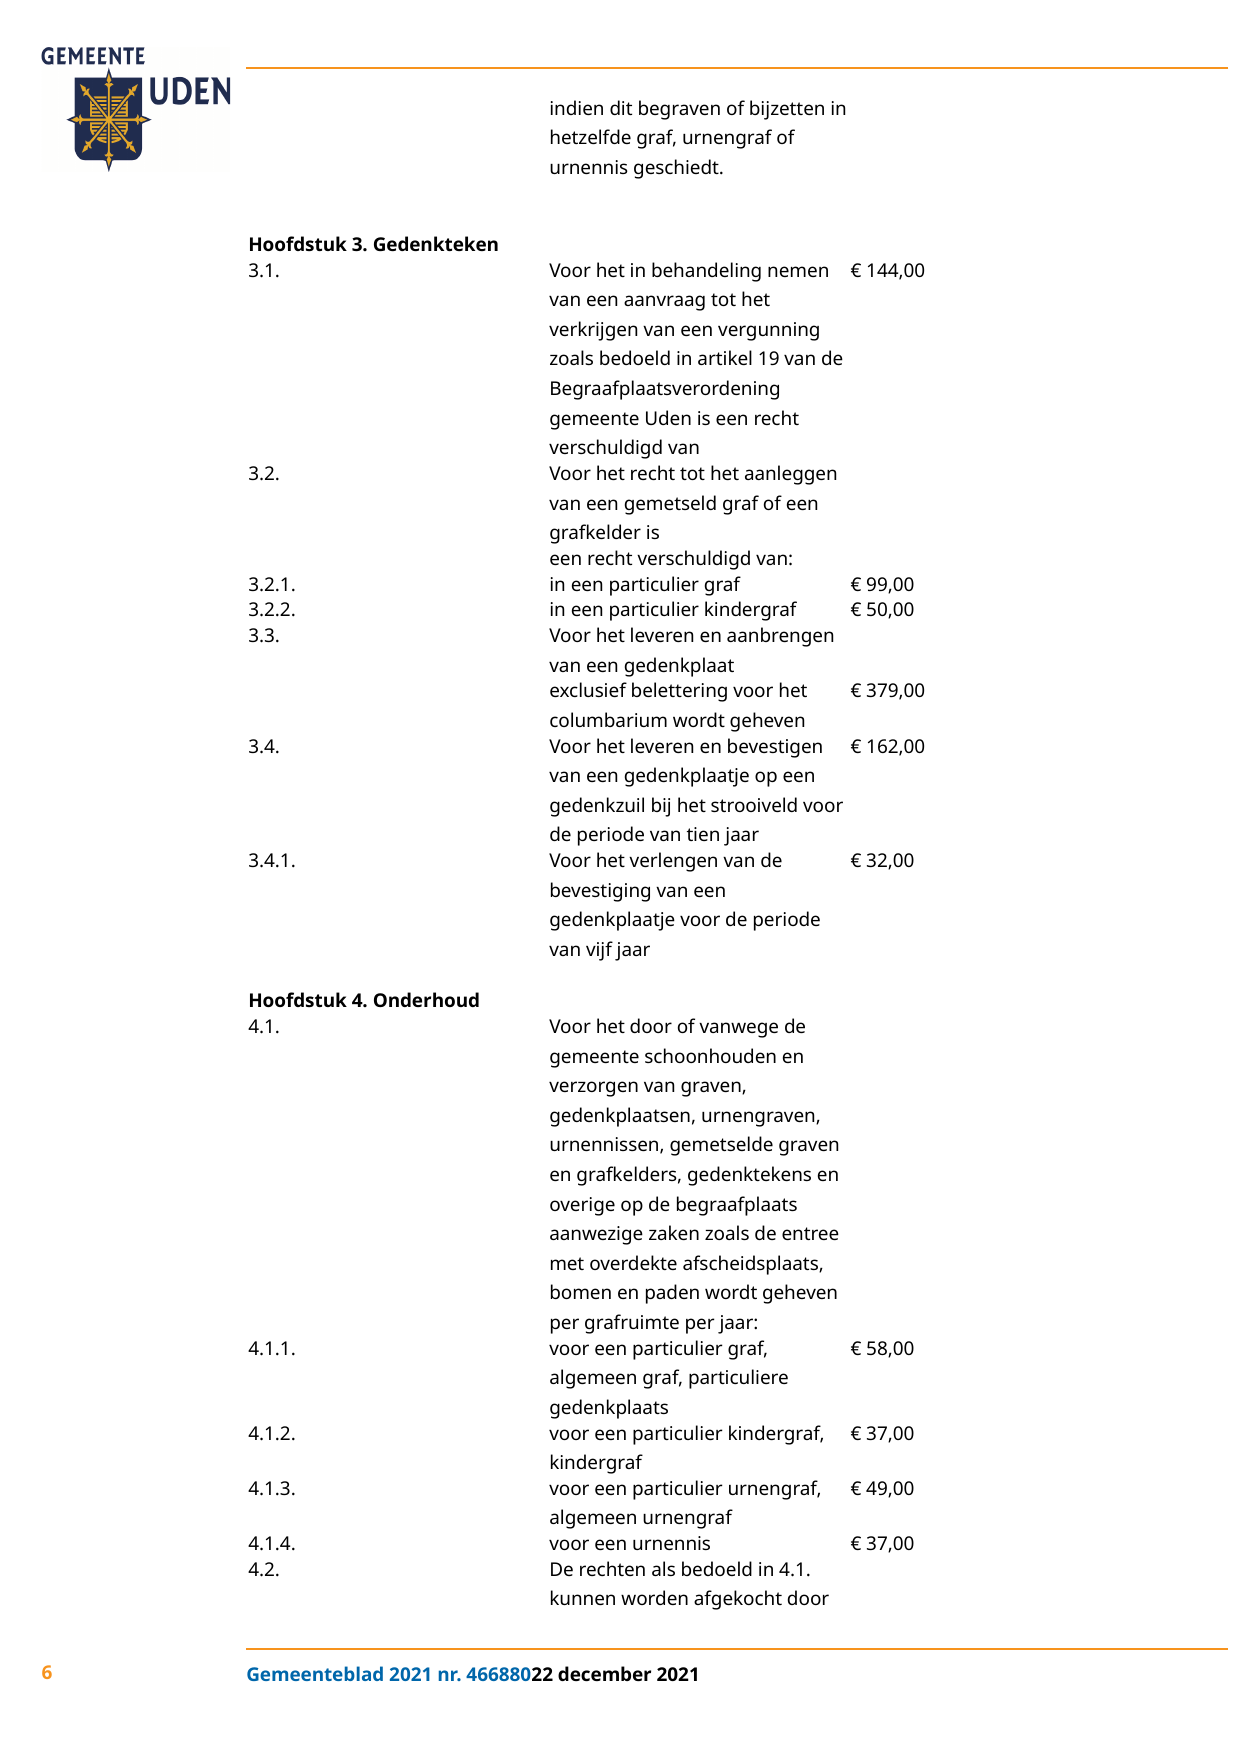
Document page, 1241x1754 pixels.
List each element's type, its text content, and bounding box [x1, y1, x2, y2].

table_cell [850, 988, 1152, 1013]
table_cell Voor het in behandeling nemen van een aanvraag tot het verkrijgen van een vergunning zoals bedoeld in artikel 19 van de Begraafplaatsverordening gemeente Uden is een recht verschuldigd van [549, 257, 850, 460]
table_cell 3.3. [248, 622, 549, 677]
table_cell € 144,00 [850, 257, 1152, 460]
table_cell [850, 622, 1152, 677]
table_cell [850, 231, 1152, 257]
table_cell € 37,00 [850, 1420, 1152, 1475]
table_cell [850, 962, 1152, 987]
table_cell [248, 962, 549, 987]
table_cell De rechten als bedoeld in 4.1. kunnen worden afgekocht door [549, 1556, 850, 1611]
table_cell [850, 545, 1152, 571]
table_cell in een particulier kindergraf [549, 596, 850, 622]
table_cell € 50,00 [850, 596, 1152, 622]
table_cell [850, 1013, 1152, 1335]
table_cell 4.1. [248, 1013, 549, 1335]
table_cell 3.4.1. [248, 847, 549, 962]
table_cell een recht verschuldigd van: [549, 545, 850, 571]
table_cell [248, 180, 549, 205]
table_cell Voor het verlengen van de bevestiging van een gedenkplaatje voor de periode van vijf jaar [549, 847, 850, 962]
table_cell 4.1.2. [248, 1420, 549, 1475]
table_cell [248, 678, 549, 733]
table_cell voor een particulier graf, algemeen graf, particuliere gedenkplaats [549, 1335, 850, 1420]
table_cell € 49,00 [850, 1475, 1152, 1530]
table_cell Hoofdstuk 3. Gedenkteken [248, 231, 850, 257]
table_cell Hoofdstuk 4. Onderhoud [248, 988, 850, 1013]
table_cell in een particulier graf [549, 571, 850, 596]
table_cell exclusief belettering voor het columbarium wordt geheven [549, 678, 850, 733]
table_cell [248, 205, 549, 231]
picture [41, 47, 231, 172]
table_cell [850, 180, 1152, 205]
table_cell 3.4. [248, 733, 549, 847]
table_cell 4.1.3. [248, 1475, 549, 1530]
table_cell Voor het recht tot het aanleggen van een gemetseld graf of een grafkelder is [549, 460, 850, 545]
table_cell [549, 205, 850, 231]
table_cell [549, 180, 850, 205]
table_cell [850, 95, 1152, 180]
table_cell [248, 95, 549, 180]
table_cell € 58,00 [850, 1335, 1152, 1420]
table_cell 3.2.2. [248, 596, 549, 622]
table_cell 4.2. [248, 1556, 549, 1611]
table_cell voor een urnennis [549, 1530, 850, 1556]
table_cell 4.1.4. [248, 1530, 549, 1556]
table_cell 4.1.1. [248, 1335, 549, 1420]
table_cell indien dit begraven of bijzetten in hetzelfde graf, urnengraf of urnennis geschiedt. [549, 95, 850, 180]
table_cell voor een particulier urnengraf, algemeen urnengraf [549, 1475, 850, 1530]
table_cell Voor het leveren en aanbrengen van een gedenkplaat [549, 622, 850, 677]
table_cell 3.2. [248, 460, 549, 545]
table_cell Voor het leveren en bevestigen van een gedenkplaatje op een gedenkzuil bij het strooiveld voor de periode van tien jaar [549, 733, 850, 847]
table_cell € 379,00 [850, 678, 1152, 733]
table_cell [850, 460, 1152, 545]
table_cell € 162,00 [850, 733, 1152, 847]
table_cell [850, 1556, 1152, 1611]
table_cell [549, 962, 850, 987]
table_cell € 32,00 [850, 847, 1152, 962]
table_cell € 37,00 [850, 1530, 1152, 1556]
table_cell € 99,00 [850, 571, 1152, 596]
table_cell [850, 205, 1152, 231]
table_cell 3.2.1. [248, 571, 549, 596]
table_cell voor een particulier kindergraf, kindergraf [549, 1420, 850, 1475]
table_cell [248, 545, 549, 571]
table_cell 3.1. [248, 257, 549, 460]
table_cell Voor het door of vanwege de gemeente schoonhouden en verzorgen van graven, gedenkplaatsen, urnengraven, urnennissen, gemetselde graven en grafkelders, gedenktekens en overige op de begraafplaats aanwezige zaken zoals de entree met overdekte afscheidsplaats, bomen en paden wordt geheven per grafruimte per jaar: [549, 1013, 850, 1335]
